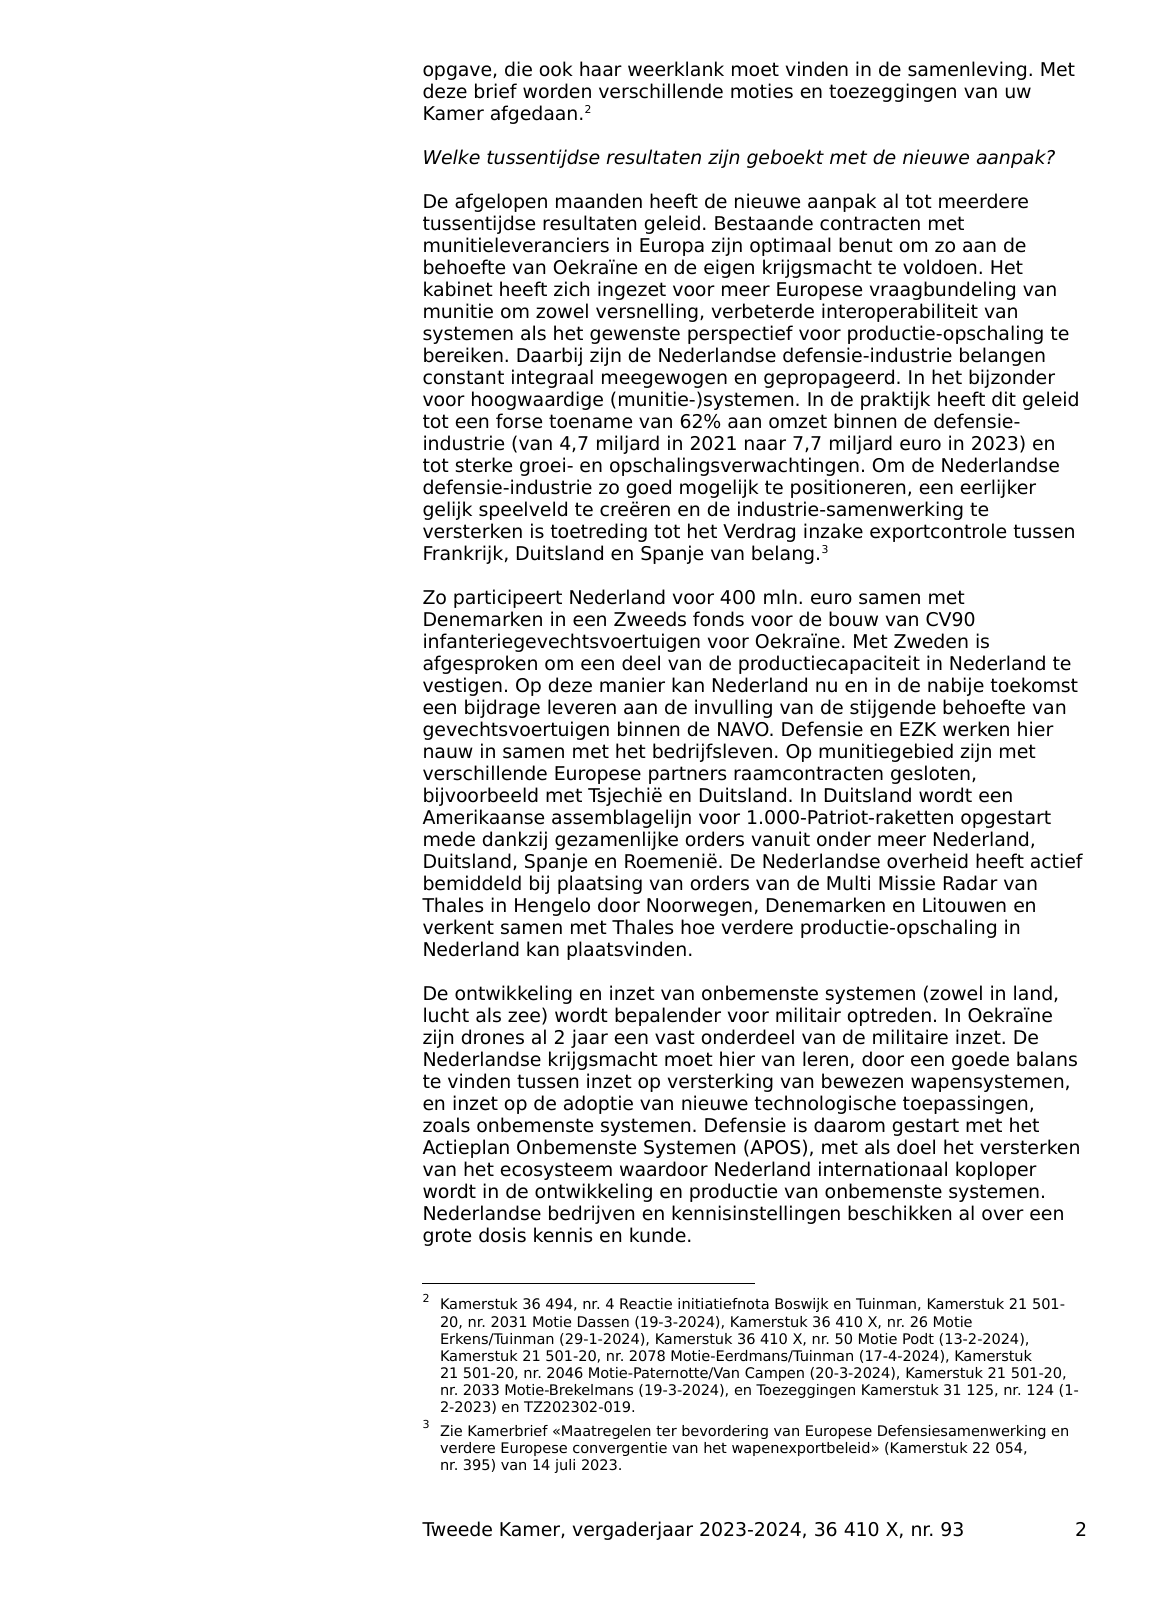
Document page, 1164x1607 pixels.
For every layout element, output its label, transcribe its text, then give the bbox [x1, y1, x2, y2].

text Zo participeert Nederland voor 400 mln. euro samen met Denemarken in een Zweeds fonds voor de bouw van CV90 infanteriegevechtsvoertuigen voor Oekraïne. Met Zweden is afgesproken om een deel van de productiecapaciteit in Nederland te vestigen. Op deze manier kan Nederland nu en in de nabije toekomst een bijdrage leveren aan de invulling van de stijgende behoefte van gevechtsvoertuigen binnen de NAVO. Defensie en EZK werken hier nauw in samen met het bedrijfsleven. Op munitiegebied zijn met verschillende Europese partners raamcontracten gesloten, bijvoorbeeld met Tsjechië en Duitsland. In Duitsland wordt een Amerikaanse assemblagelijn voor 1.000-Patriot-raketten opgestart mede dankzij gezamenlijke orders vanuit onder meer Nederland, Duitsland, Spanje en Roemenië. De Nederlandse overheid heeft actief bemiddeld bij plaatsing van orders van de Multi Missie Radar van Thales in Hengelo door Noorwegen, Denemarken en Litouwen en verkent samen met Thales hoe verdere productie-opschaling in Nederland kan plaatsvinden. [422, 587, 1087, 961]
text De afgelopen maanden heeft de nieuwe aanpak al tot meerdere tussentijdse resultaten geleid. Bestaande contracten met munitieleveranciers in Europa zijn optimaal benut om zo aan de behoefte van Oekraïne en de eigen krijgsmacht te voldoen. Het kabinet heeft zich ingezet voor meer Europese vraagbundeling van munitie om zowel versnelling, verbeterde interoperabiliteit van systemen als het gewenste perspectief voor productie-opschaling te bereiken. Daarbij zijn de Nederlandse defensie-industrie belangen constant integraal meegewogen en gepropageerd. In het bijzonder voor hoogwaardige (munitie-)systemen. In de praktijk heeft dit geleid tot een forse toename van 62% aan omzet binnen de defensie-industrie (van 4,7 miljard in 2021 naar 7,7 miljard euro in 2023) en tot sterke groei- en opschalingsverwachtingen. Om de Nederlandse defensie-industrie zo goed mogelijk te positioneren, een eerlijker gelijk speelveld te creëren en de industrie-samenwerking te versterken is toetreding tot het Verdrag inzake exportcontrole tussen Frankrijk, Duitsland en Spanje van belang. [422, 191, 1087, 565]
text De ontwikkeling en inzet van onbemenste systemen (zowel in land, lucht als zee) wordt bepalender voor militair optreden. In Oekraïne zijn drones al 2 jaar een vast onderdeel van de militaire inzet. De Nederlandse krijgsmacht moet hier van leren, door een goede balans te vinden tussen inzet op versterking van bewezen wapensystemen, en inzet op de adoptie van nieuwe technologische toepassingen, zoals onbemenste systemen. Defensie is daarom gestart met het Actieplan Onbemenste Systemen (APOS), met als doel het versterken van het ecosysteem waardoor Nederland internationaal koploper wordt in de ontwikkeling en productie van onbemenste systemen. Nederlandse bedrijven en kennisinstellingen beschikken al over een grote dosis kennis en kunde. [422, 983, 1087, 1247]
text Kamerstuk 36 494, nr. 4 Reactie initiatiefnota Boswijk en Tuinman, Kamerstuk 21 501-20, nr. 2031 Motie Dassen (19-3-2024), Kamerstuk 36 410 X, nr. 26 Motie Erkens/Tuinman (29-1-2024), Kamerstuk 36 410 X, nr. 50 Motie Podt (13-2-2024), Kamerstuk 21 501-20, nr. 2078 Motie-Eerdmans/Tuinman (17-4-2024), Kamerstuk 21 501-20, nr. 2046 Motie-Paternotte/Van Campen (20-3-2024), Kamerstuk 21 501-20, nr. 2033 Motie-Brekelmans (19-3-2024), en Toezeggingen Kamerstuk 31 125, nr. 124 (1-2-2023) en TZ202302-019. [422, 1292, 1087, 1416]
text opgave, die ook haar weerklank moet vinden in de samenleving. Met deze brief worden verschillende moties en toezeggingen van uw Kamer afgedaan. [422, 59, 1087, 125]
subtitle Welke tussentijdse resultaten zijn geboekt met de nieuwe aanpak? [422, 147, 1087, 169]
text Zie Kamerbrief «Maatregelen ter bevordering van Europese Defensiesamenwerking en verdere Europese convergentie van het wapenexportbeleid» (Kamerstuk 22 054, nr. 395) van 14 juli 2023. [422, 1418, 1087, 1474]
